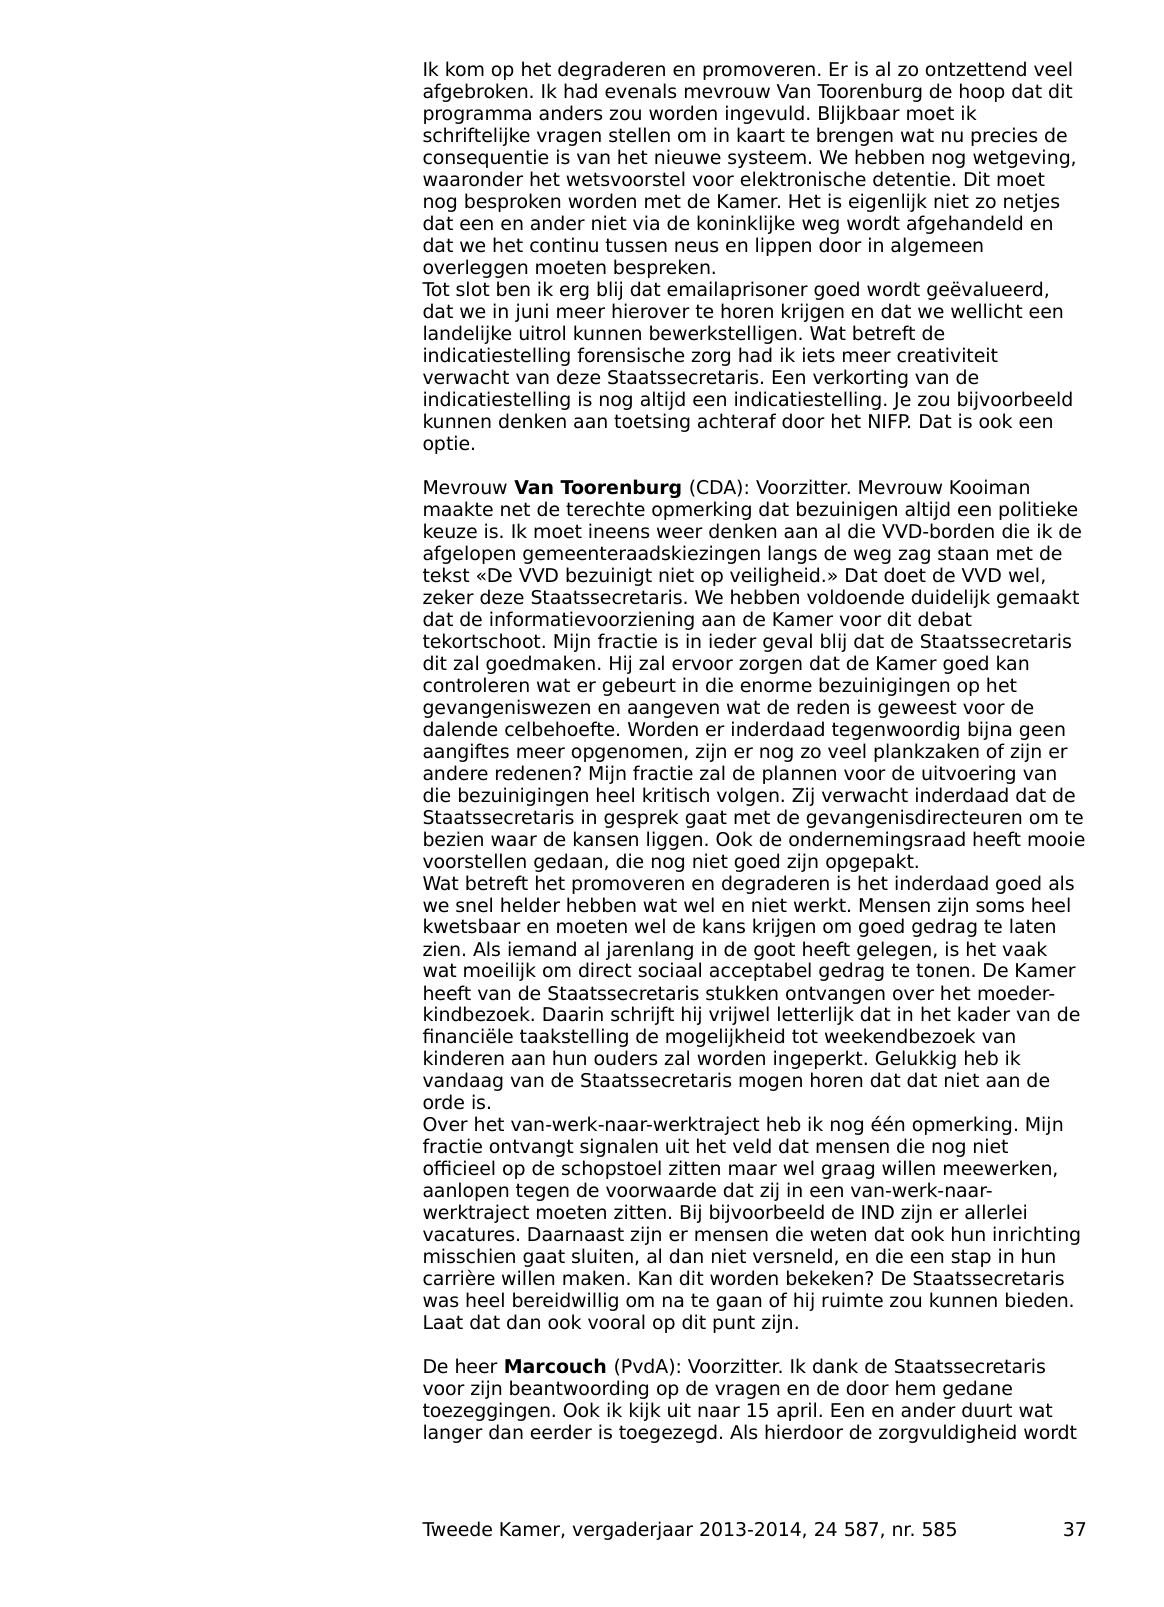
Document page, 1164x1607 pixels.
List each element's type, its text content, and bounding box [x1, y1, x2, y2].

text Over het van-werk-naar-werktraject heb ik nog één opmerking. Mijn fractie ontvangt signalen uit het veld dat mensen die nog niet officieel op de schopstoel zitten maar wel graag willen meewerken, aanlopen tegen de voorwaarde dat zij in een van-werk-naar-werktraject moeten zitten. Bij bijvoorbeeld de IND zijn er allerlei vacatures. Daarnaast zijn er mensen die weten dat ook hun inrichting misschien gaat sluiten, al dan niet versneld, en die een stap in hun carrière willen maken. Kan dit worden bekeken? De Staatssecretaris was heel bereidwillig om na te gaan of hij ruimte zou kunnen bieden. Laat dat dan ook vooral op dit punt zijn. [422, 1114, 1087, 1334]
text De heer Marcouch (PvdA): Voorzitter. Ik dank de Staatssecretaris voor zijn beantwoording op de vragen en de door hem gedane toezeggingen. Ook ik kijk uit naar 15 april. Een en ander duurt wat langer dan eerder is toegezegd. Als hierdoor de zorgvuldigheid wordt [422, 1356, 1087, 1444]
text Tot slot ben ik erg blij dat emailaprisoner goed wordt geëvalueerd, dat we in juni meer hierover te horen krijgen en dat we wellicht een landelijke uitrol kunnen bewerkstelligen. Wat betreft de indicatiestelling forensische zorg had ik iets meer creativiteit verwacht van deze Staatssecretaris. Een verkorting van de indicatiestelling is nog altijd een indicatiestelling. Je zou bijvoorbeeld kunnen denken aan toetsing achteraf door het NIFP. Dat is ook een optie. [422, 279, 1087, 455]
text Ik kom op het degraderen en promoveren. Er is al zo ontzettend veel afgebroken. Ik had evenals mevrouw Van Toorenburg de hoop dat dit programma anders zou worden ingevuld. Blijkbaar moet ik schriftelijke vragen stellen om in kaart te brengen wat nu precies de consequentie is van het nieuwe systeem. We hebben nog wetgeving, waaronder het wetsvoorstel voor elektronische detentie. Dit moet nog besproken worden met de Kamer. Het is eigenlijk niet zo netjes dat een en ander niet via de koninklijke weg wordt afgehandeld en dat we het continu tussen neus en lippen door in algemeen overleggen moeten bespreken. [422, 59, 1087, 279]
text Wat betreft het promoveren en degraderen is het inderdaad goed als we snel helder hebben wat wel en niet werkt. Mensen zijn soms heel kwetsbaar en moeten wel de kans krijgen om goed gedrag te laten zien. Als iemand al jarenlang in de goot heeft gelegen, is het vaak wat moeilijk om direct sociaal acceptabel gedrag te tonen. De Kamer heeft van de Staatssecretaris stukken ontvangen over het moeder-kindbezoek. Daarin schrijft hij vrijwel letterlijk dat in het kader van de financiële taakstelling de mogelijkheid tot weekendbezoek van kinderen aan hun ouders zal worden ingeperkt. Gelukkig heb ik vandaag van de Staatssecretaris mogen horen dat dat niet aan de orde is. [422, 872, 1087, 1114]
text Mevrouw Van Toorenburg (CDA): Voorzitter. Mevrouw Kooiman maakte net de terechte opmerking dat bezuinigen altijd een politieke keuze is. Ik moet ineens weer denken aan al die VVD-borden die ik de afgelopen gemeenteraadskiezingen langs de weg zag staan met de tekst «De VVD bezuinigt niet op veiligheid.» Dat doet de VVD wel, zeker deze Staatssecretaris. We hebben voldoende duidelijk gemaakt dat de informatievoorziening aan de Kamer voor dit debat tekortschoot. Mijn fractie is in ieder geval blij dat de Staatssecretaris dit zal goedmaken. Hij zal ervoor zorgen dat de Kamer goed kan controleren wat er gebeurt in die enorme bezuinigingen op het gevangeniswezen en aangeven wat de reden is geweest voor de dalende celbehoefte. Worden er inderdaad tegenwoordig bijna geen aangiftes meer opgenomen, zijn er nog zo veel plankzaken of zijn er andere redenen? Mijn fractie zal de plannen voor de uitvoering van die bezuinigingen heel kritisch volgen. Zij verwacht inderdaad dat de Staatssecretaris in gesprek gaat met de gevangenisdirecteuren om te bezien waar de kansen liggen. Ook de ondernemingsraad heeft mooie voorstellen gedaan, die nog niet goed zijn opgepakt. [422, 477, 1087, 872]
